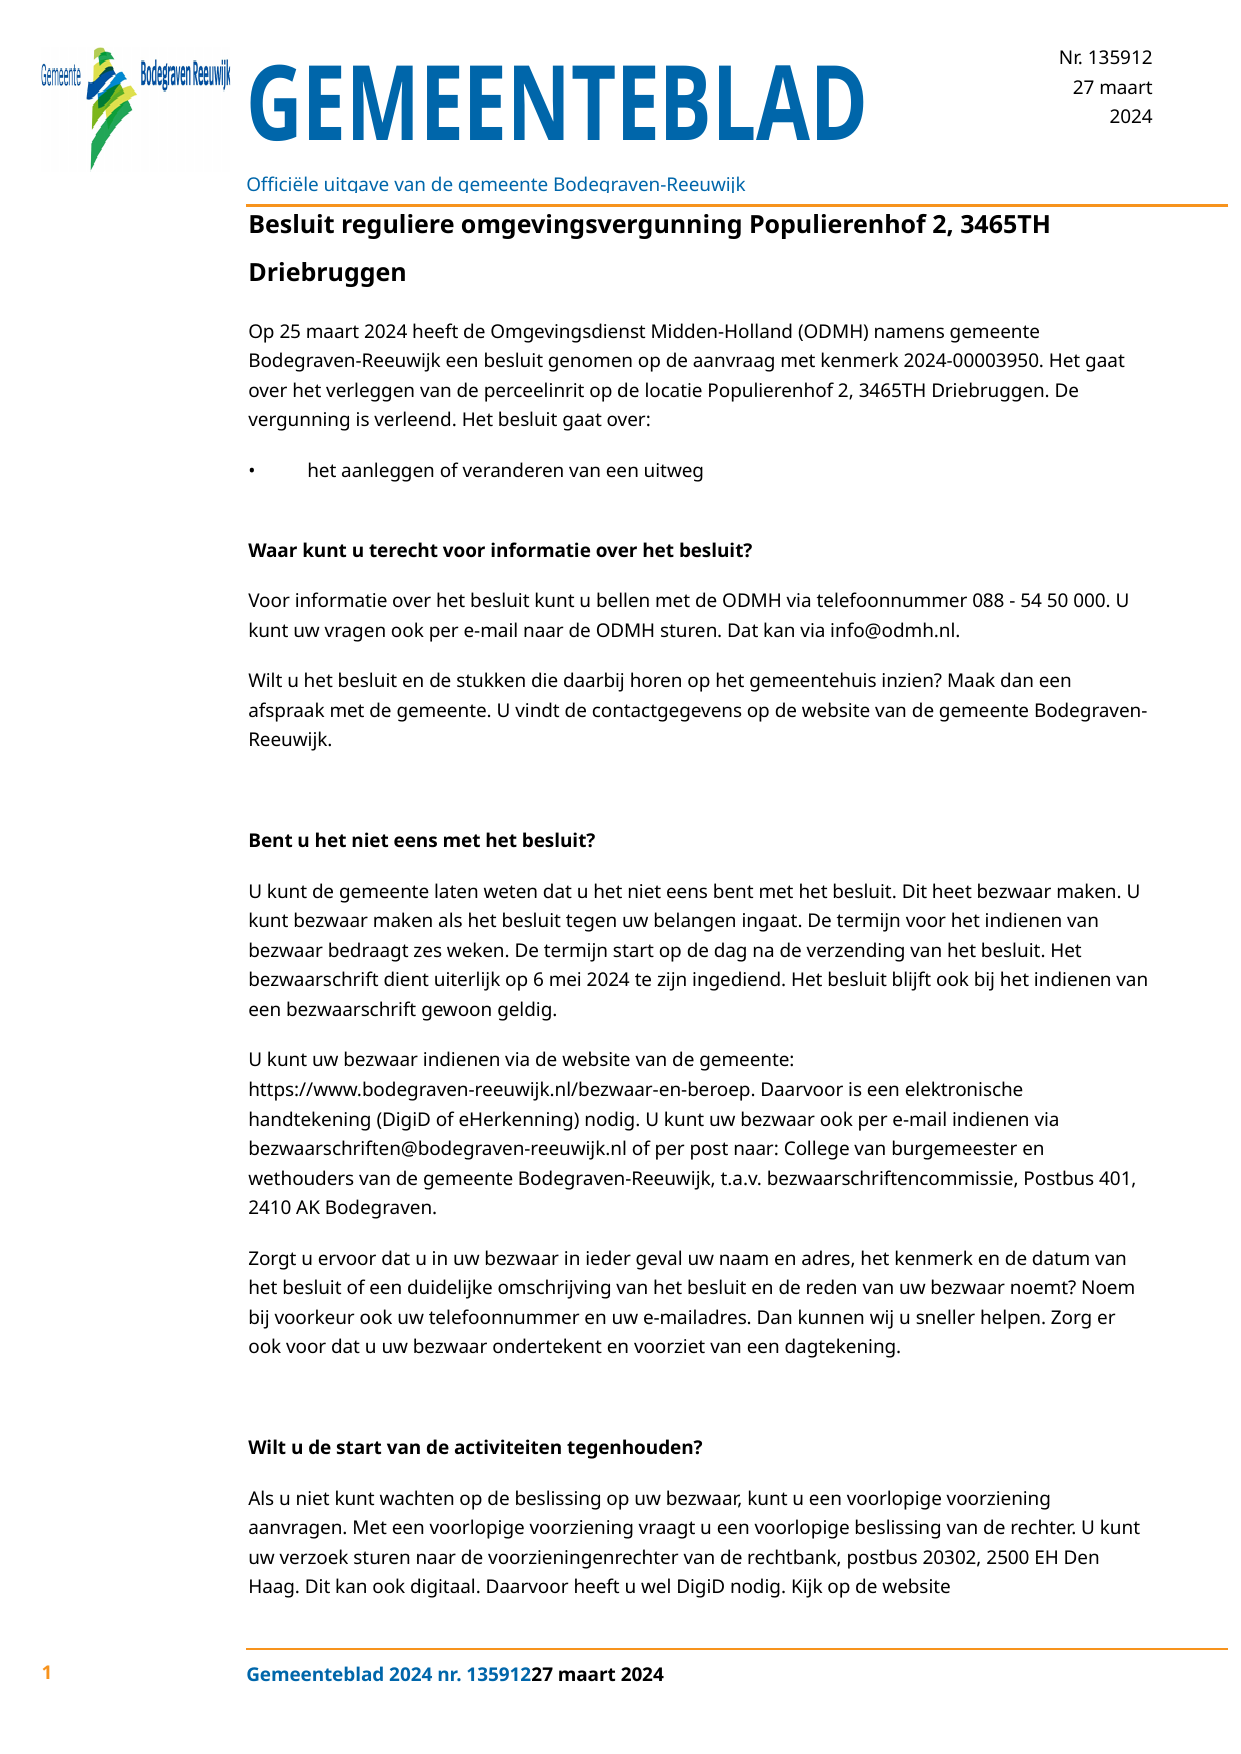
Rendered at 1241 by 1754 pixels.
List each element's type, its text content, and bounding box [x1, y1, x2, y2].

text Wilt u de start van de activiteiten tegenhouden? [248, 1434, 1152, 1460]
text Bent u het niet eens met het besluit? [248, 827, 1152, 853]
text U kunt uw bezwaar indienen via de website van de gemeente: https://www.bodegraven-reeuwijk.nl/bezwaar-en-beroep. Daarvoor is een elektronische handtekening (DigiD of eHerkenning) nodig. U kunt uw bezwaar ook per e-mail indienen via bezwaarschriften@bodegraven-reeuwijk.nl of per post naar: College van burgemeester en wethouders van de gemeente Bodegraven-Reeuwijk, t.a.v. bezwaarschriftencommissie, Postbus 401, 2410 AK Bodegraven. [248, 1047, 1152, 1220]
text Zorgt u ervoor dat u in uw bezwaar in ieder geval uw naam en adres, het kenmerk en de datum van het besluit of een duidelijke omschrijving van het besluit en de reden van uw bezwaar noemt? Noem bij voorkeur ook uw telefoonnummer en uw e-mailadres. Dan kunnen wij u sneller helpen. Zorg er ook voor dat u uw bezwaar ondertekent en voorziet van een dagtekening. [248, 1245, 1152, 1359]
text U kunt de gemeente laten weten dat u het niet eens bent met het besluit. Dit heet bezwaar maken. U kunt bezwaar maken als het besluit tegen uw belangen ingaat. De termijn voor het indienen van bezwaar bedraagt zes weken. De termijn start op de dag na de verzending van het besluit. Het bezwaarschrift dient uiterlijk op 6 mei 2024 te zijn ingediend. Het besluit blijft ook bij het indienen van een bezwaarschrift gewoon geldig. [248, 878, 1152, 1022]
text Op 25 maart 2024 heeft de Omgevingsdienst Midden-Holland (ODMH) namens gemeente Bodegraven-Reeuwijk een besluit genomen op de aanvraag met kenmerk 2024-00003950. Het gaat over het verleggen van de perceelinrit op de locatie Populierenhof 2, 3465TH Driebruggen. De vergunning is verleend. Het besluit gaat over: [248, 318, 1152, 432]
text Als u niet kunt wachten op de beslissing op uw bezwaar, kunt u een voorlopige voorziening aanvragen. Met een voorlopige voorziening vraagt u een voorlopige beslissing van de rechter. U kunt uw verzoek sturen naar de voorzieningenrechter van de rechtbank, postbus 20302, 2500 EH Den Haag. Dit kan ook digitaal. Daarvoor heeft u wel DigiD nodig. Kijk op de website [248, 1485, 1152, 1599]
picture [41, 47, 231, 172]
text Wilt u het besluit en de stukken die daarbij horen op het gemeentehuis inzien? Maak dan een afspraak met de gemeente. U vindt de contactgegevens op de website van de gemeente Bodegraven-Reeuwijk. [248, 667, 1152, 752]
text Besluit reguliere omgevingsvergunning Populierenhof 2, 3465TH Driebruggen [248, 207, 1152, 288]
text Voor informatie over het besluit kunt u bellen met de ODMH via telefoonnummer 088 - 54 50 000. U kunt uw vragen ook per e-mail naar de ODMH sturen. Dat kan via info@odmh.nl. [248, 587, 1152, 643]
text Waar kunt u terecht voor informatie over het besluit? [248, 537, 1152, 563]
list het aanleggen of veranderen van een uitweg [248, 457, 1152, 483]
